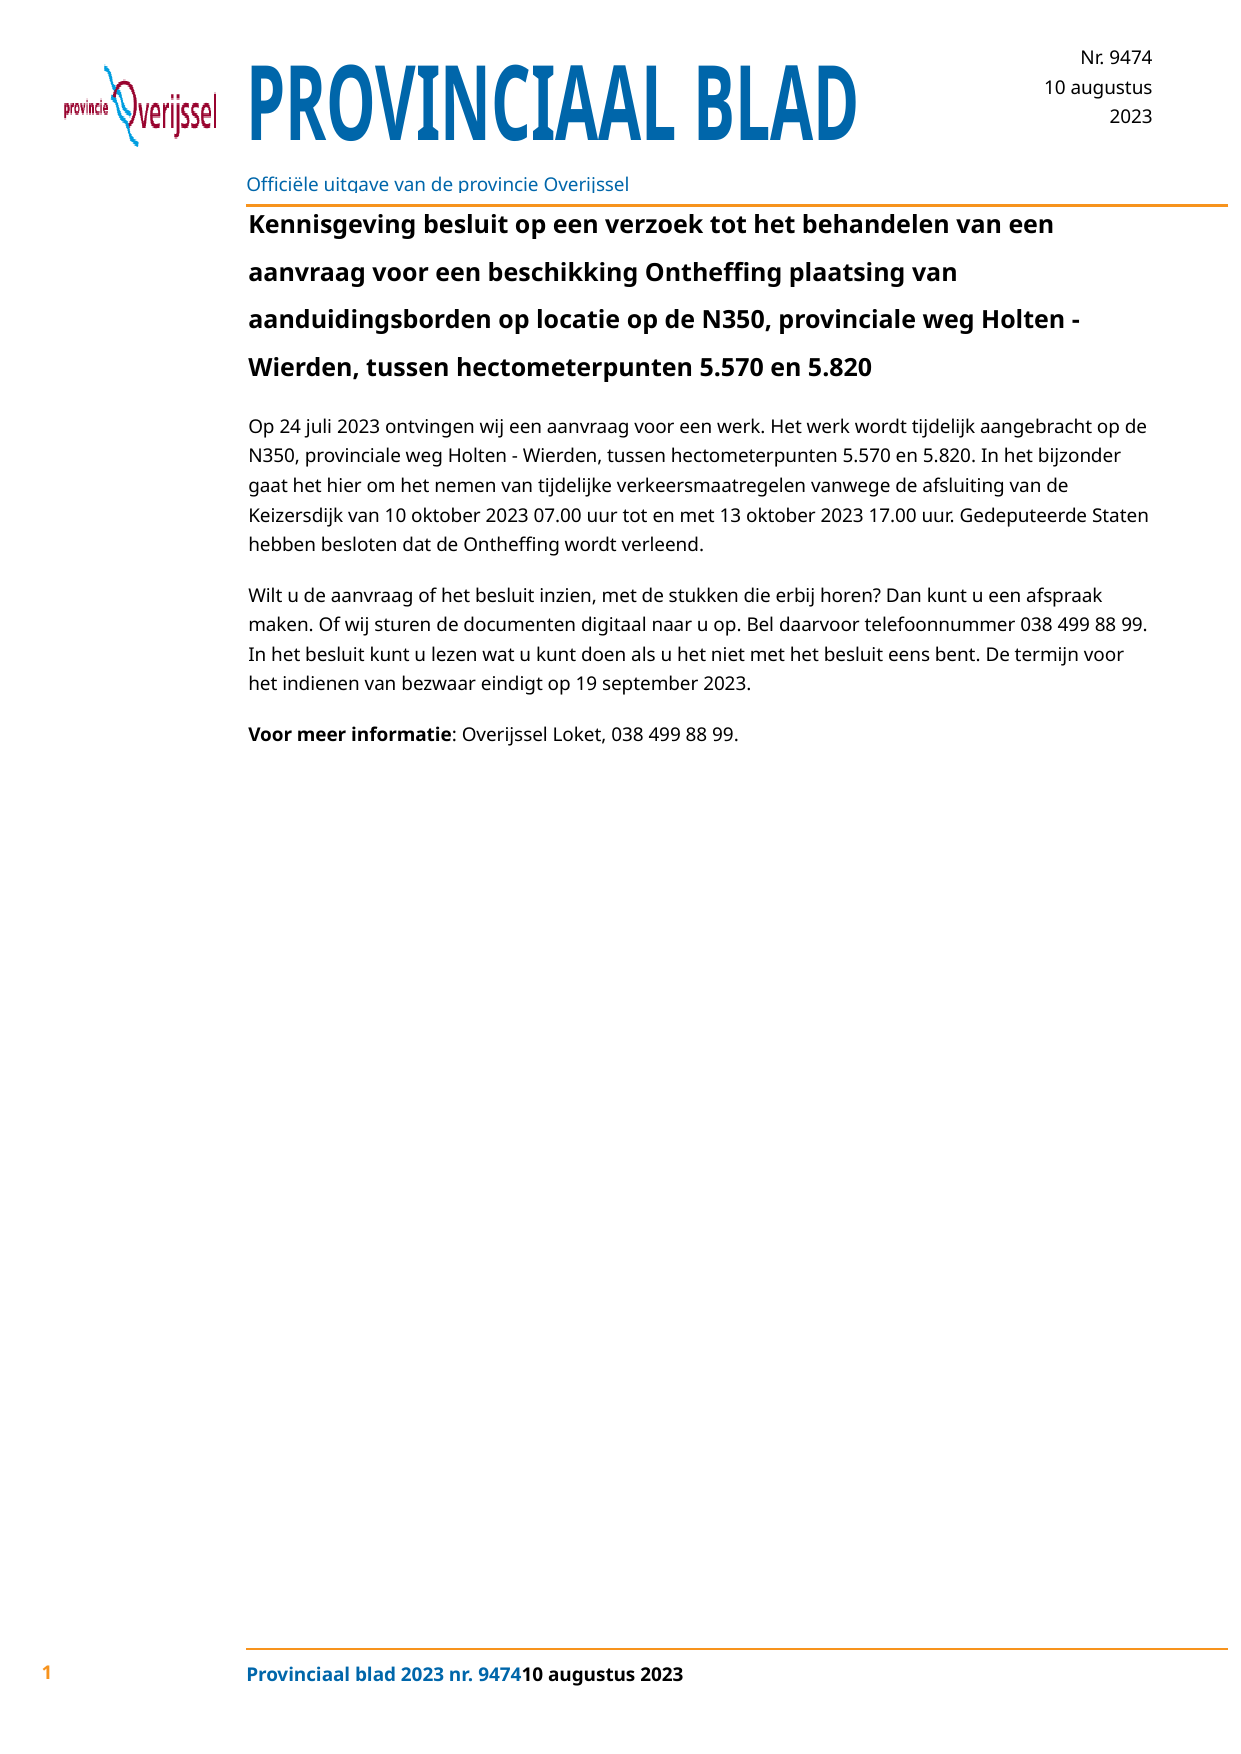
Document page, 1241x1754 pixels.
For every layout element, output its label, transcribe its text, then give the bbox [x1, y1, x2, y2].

text Voor meer informatie: Overijssel Loket, 038 499 88 99. [248, 721, 1152, 747]
text Wilt u de aanvraag of het besluit inzien, met de stukken die erbij horen? Dan kunt u een afspraak maken. Of wij sturen de documenten digitaal naar u op. Bel daarvoor telefoonnummer 038 499 88 99. In het besluit kunt u lezen wat u kunt doen als u het niet met het besluit eens bent. De termijn voor het indienen van bezwaar eindigt op 19 september 2023. [248, 582, 1152, 696]
text Op 24 juli 2023 ontvingen wij een aanvraag voor een werk. Het werk wordt tijdelijk aangebracht op de N350, provinciale weg Holten - Wierden, tussen hectometerpunten 5.570 en 5.820. In het bijzonder gaat het hier om het nemen van tijdelijke verkeersmaatregelen vanwege de afsluiting van de Keizersdijk van 10 oktober 2023 07.00 uur tot en met 13 oktober 2023 17.00 uur. Gedeputeerde Staten hebben besloten dat de Ontheffing wordt verleend. [248, 413, 1152, 557]
picture [41, 47, 231, 172]
text Kennisgeving besluit op een verzoek tot het behandelen van een aanvraag voor een beschikking Ontheffing plaatsing van aanduidingsborden op locatie op de N350, provinciale weg Holten - Wierden, tussen hectometerpunten 5.570 en 5.820 [248, 207, 1152, 384]
